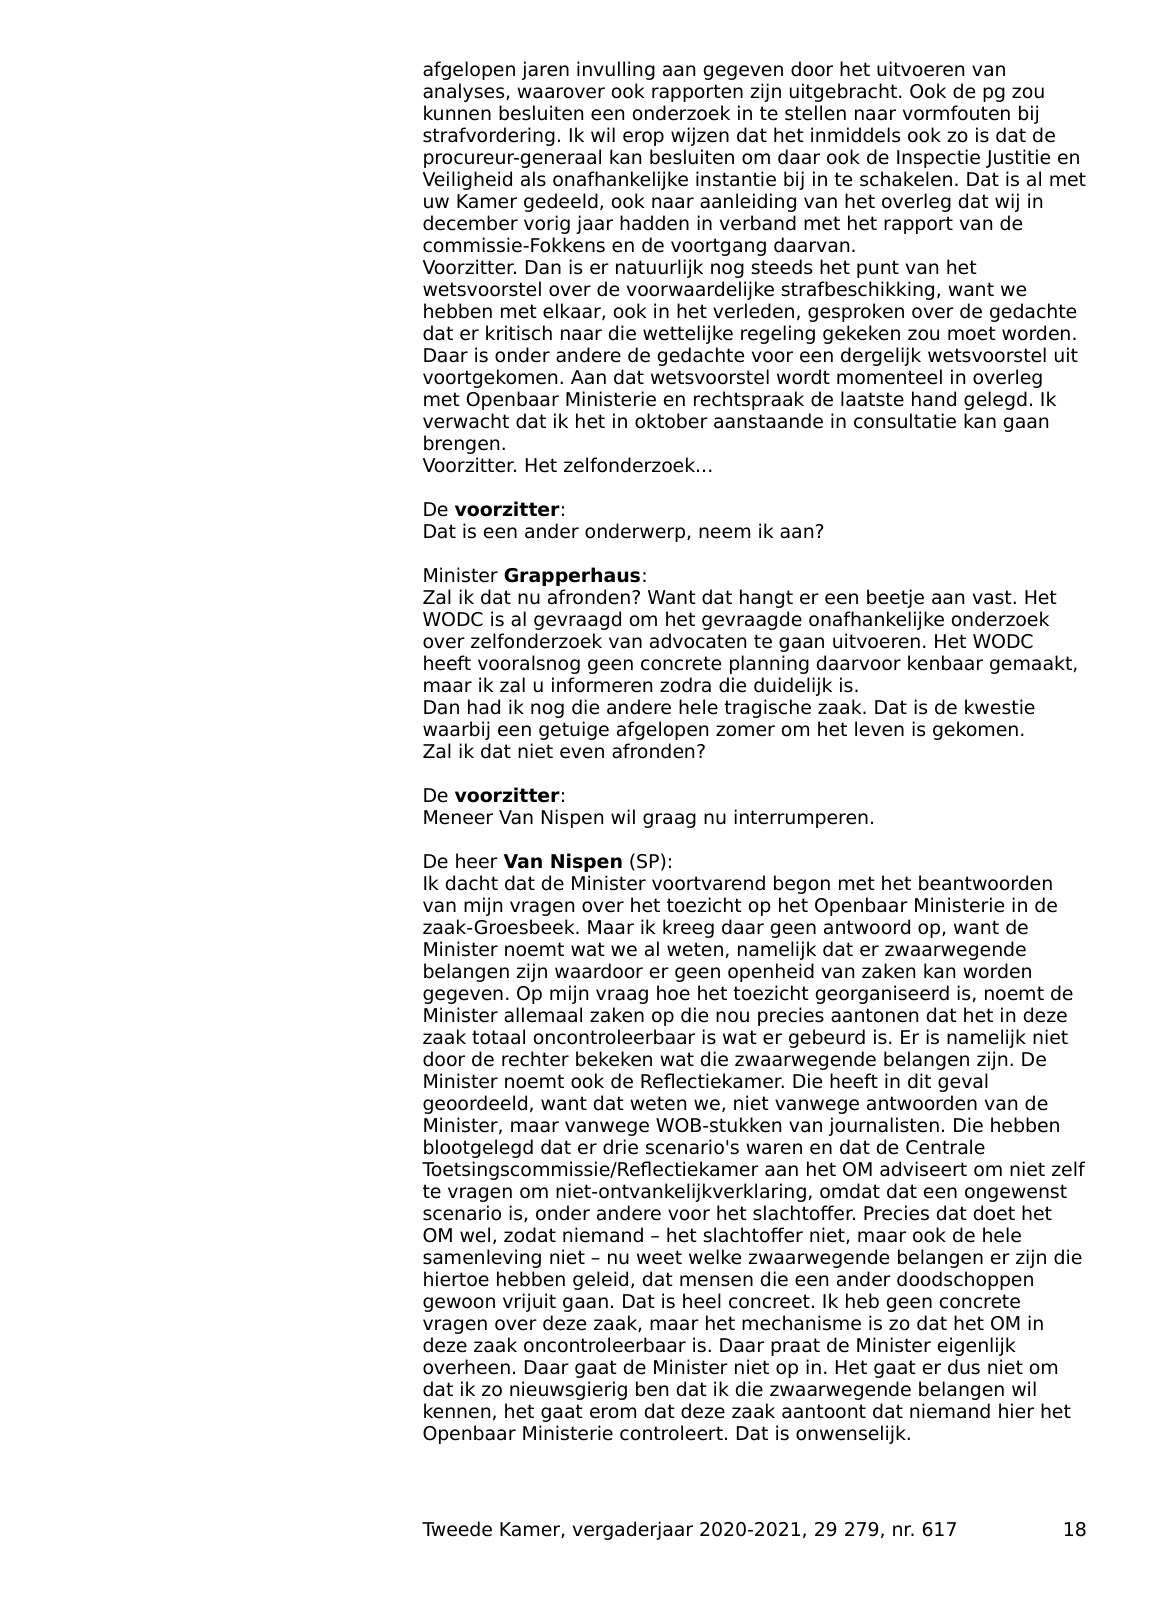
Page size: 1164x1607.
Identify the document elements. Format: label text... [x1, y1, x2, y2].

text Voorzitter. Dan is er natuurlijk nog steeds het punt van het wetsvoorstel over de voorwaardelijke strafbeschikking, want we hebben met elkaar, ook in het verleden, gesproken over de gedachte dat er kritisch naar die wettelijke regeling gekeken zou moet worden. Daar is onder andere de gedachte voor een dergelijk wetsvoorstel uit voortgekomen. Aan dat wetsvoorstel wordt momenteel in overleg met Openbaar Ministerie en rechtspraak de laatste hand gelegd. Ik verwacht dat ik het in oktober aanstaande in consultatie kan gaan brengen. [422, 257, 1087, 455]
text Ik dacht dat de Minister voortvarend begon met het beantwoorden van mijn vragen over het toezicht op het Openbaar Ministerie in de zaak-Groesbeek. Maar ik kreeg daar geen antwoord op, want de Minister noemt wat we al weten, namelijk dat er zwaarwegende belangen zijn waardoor er geen openheid van zaken kan worden gegeven. Op mijn vraag hoe het toezicht georganiseerd is, noemt de Minister allemaal zaken op die nou precies aantonen dat het in deze zaak totaal oncontroleerbaar is wat er gebeurd is. Er is namelijk niet door de rechter bekeken wat die zwaarwegende belangen zijn. De Minister noemt ook de Reflectiekamer. Die heeft in dit geval geoordeeld, want dat weten we, niet vanwege antwoorden van de Minister, maar vanwege WOB-stukken van journalisten. Die hebben blootgelegd dat er drie scenario's waren en dat de Centrale Toetsingscommissie/Reflectiekamer aan het OM adviseert om niet zelf te vragen om niet-ontvankelijkverklaring, omdat dat een ongewenst scenario is, onder andere voor het slachtoffer. Precies dat doet het OM wel, zodat niemand – het slachtoffer niet, maar ook de hele samenleving niet – nu weet welke zwaarwegende belangen er zijn die hiertoe hebben geleid, dat mensen die een ander doodschoppen gewoon vrijuit gaan. Dat is heel concreet. Ik heb geen concrete vragen over deze zaak, maar het mechanisme is zo dat het OM in deze zaak oncontroleerbaar is. Daar praat de Minister eigenlijk overheen. Daar gaat de Minister niet op in. Het gaat er dus niet om dat ik zo nieuwsgierig ben dat ik die zwaarwegende belangen wil kennen, het gaat erom dat deze zaak aantoont dat niemand hier het Openbaar Ministerie controleert. Dat is onwenselijk. [422, 873, 1087, 1444]
text De heer Van Nispen (SP): [422, 851, 1087, 873]
text De voorzitter: [422, 499, 1087, 521]
text De voorzitter: [422, 785, 1087, 807]
text Zal ik dat nu afronden? Want dat hangt er een beetje aan vast. Het WODC is al gevraagd om het gevraagde onafhankelijke onderzoek over zelfonderzoek van advocaten te gaan uitvoeren. Het WODC heeft vooralsnog geen concrete planning daarvoor kenbaar gemaakt, maar ik zal u informeren zodra die duidelijk is. [422, 587, 1087, 697]
text Dat is een ander onderwerp, neem ik aan? [422, 521, 1087, 543]
text Dan had ik nog die andere hele tragische zaak. Dat is de kwestie waarbij een getuige afgelopen zomer om het leven is gekomen. [422, 697, 1087, 741]
text Voorzitter. Het zelfonderzoek... [422, 455, 1087, 477]
text Zal ik dat niet even afronden? [422, 741, 1087, 763]
text Minister Grapperhaus: [422, 565, 1087, 587]
text Meneer Van Nispen wil graag nu interrumperen. [422, 807, 1087, 829]
text afgelopen jaren invulling aan gegeven door het uitvoeren van analyses, waarover ook rapporten zijn uitgebracht. Ook de pg zou kunnen besluiten een onderzoek in te stellen naar vormfouten bij strafvordering. Ik wil erop wijzen dat het inmiddels ook zo is dat de procureur-generaal kan besluiten om daar ook de Inspectie Justitie en Veiligheid als onafhankelijke instantie bij in te schakelen. Dat is al met uw Kamer gedeeld, ook naar aanleiding van het overleg dat wij in december vorig jaar hadden in verband met het rapport van de commissie-Fokkens en de voortgang daarvan. [422, 59, 1087, 257]
